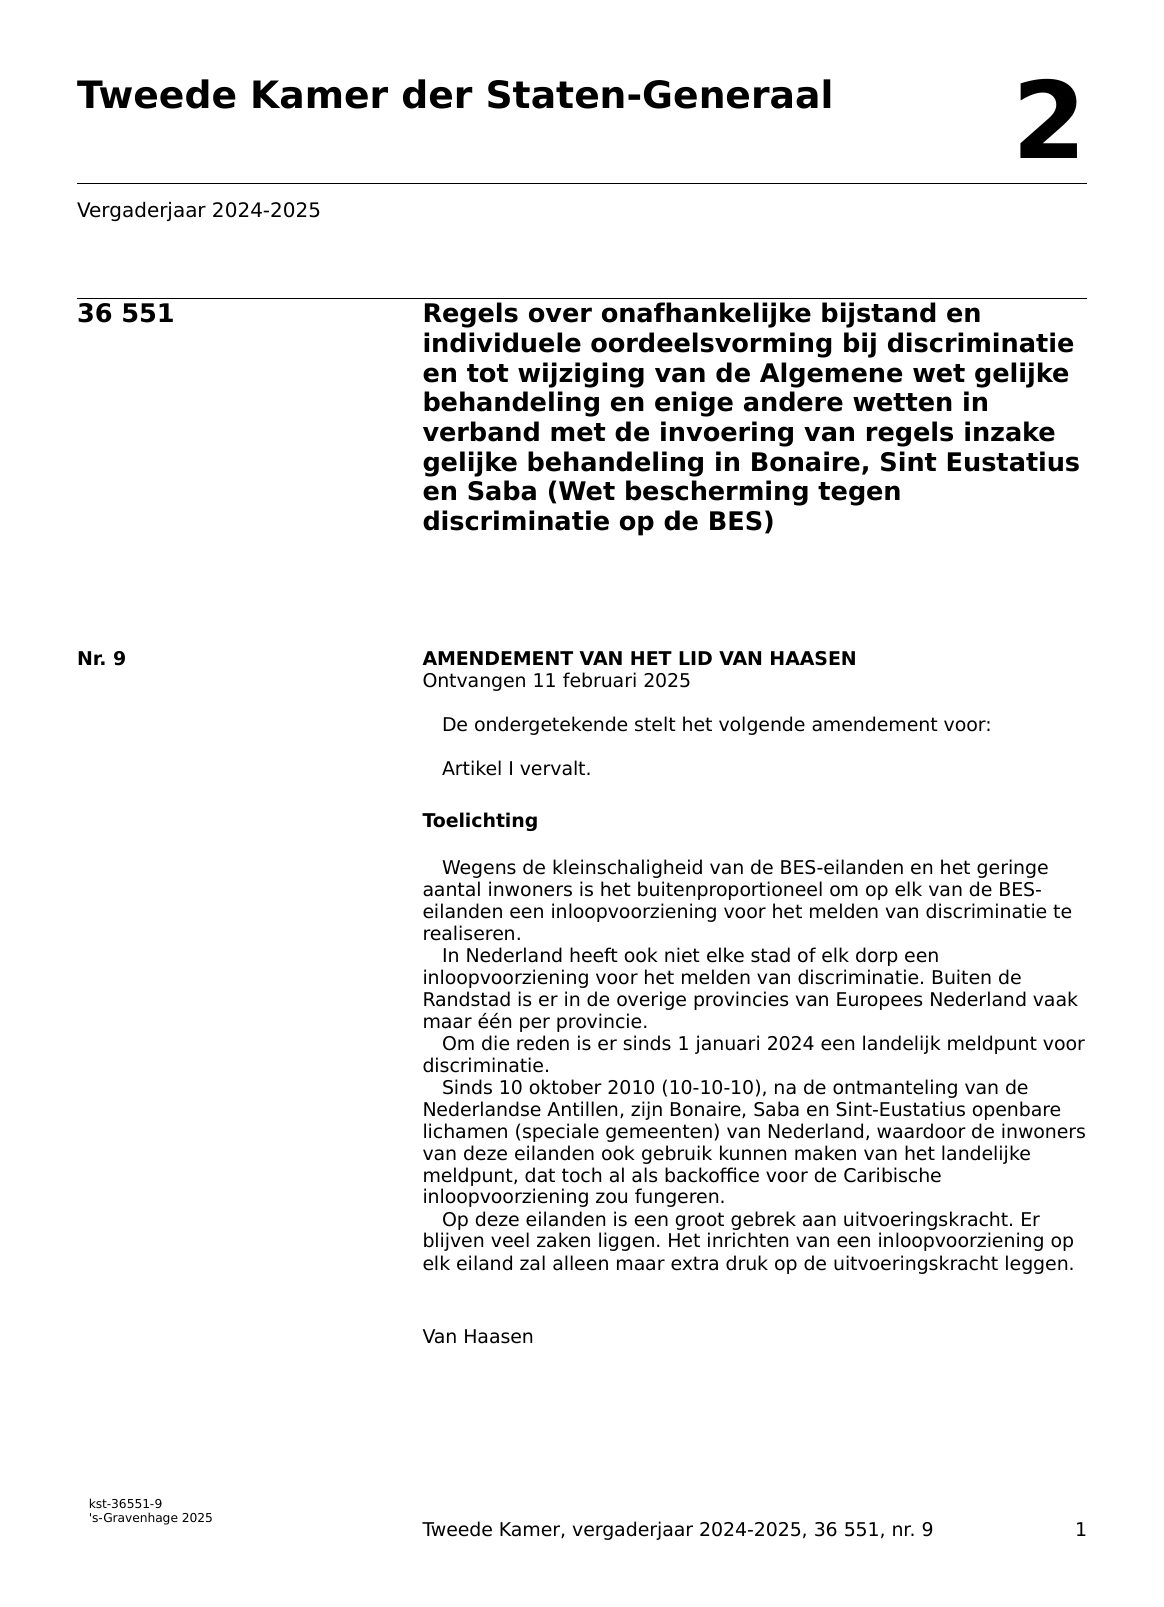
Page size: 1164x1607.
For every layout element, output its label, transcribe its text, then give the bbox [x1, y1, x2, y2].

text Van Haasen [422, 1304, 1087, 1348]
text Sinds 10 oktober 2010 (10-10-10), na de ontmanteling van de Nederlandse Antillen, zijn Bonaire, Saba en Sint-Eustatius openbare lichamen (speciale gemeenten) van Nederland, waardoor de inwoners van deze eilanden ook gebruik kunnen maken van het landelijke meldpunt, dat toch al als backoffice voor de Caribische inloopvoorziening zou fungeren. [422, 1077, 1087, 1208]
text Wegens de kleinschaligheid van de BES-eilanden en het geringe aantal inwoners is het buitenproportioneel om op elk van de BES-eilanden een inloopvoorziening voor het melden van discriminatie te realiseren. [422, 857, 1087, 945]
text In Nederland heeft ook niet elke stad of elk dorp een inloopvoorziening voor het melden van discriminatie. Buiten de Randstad is er in de overige provincies van Europees Nederland vaak maar één per provincie. [422, 945, 1087, 1033]
text Op deze eilanden is een groot gebrek aan uitvoeringskracht. Er blijven veel zaken liggen. Het inrichten van een inloopvoorziening op elk eiland zal alleen maar extra druk op de uitvoeringskracht leggen. [422, 1208, 1087, 1274]
subtitle Toelichting [422, 810, 1087, 832]
text 's-Gravenhage 2025 [88, 1511, 323, 1525]
table_header 2 [886, 59, 1087, 183]
subtitle Nr. 9 AMENDEMENT VAN HET LID VAN HAASEN [77, 647, 1087, 669]
subtitle 36 551 Regels over onafhankelijke bijstand en individuele oordeelsvorming bij discriminatie en tot wijziging van de Algemene wet gelijke behandeling en enige andere wetten in verband met de invoering van regels inzake gelijke behandeling in Bonaire, Sint Eustatius en Saba (Wet bescherming tegen discriminatie op de BES) [77, 299, 1087, 536]
text Ontvangen 11 februari 2025 [422, 669, 1087, 691]
text De ondergetekende stelt het volgende amendement voor: [422, 714, 1087, 736]
table_header Tweede Kamer der Staten-Generaal [77, 59, 886, 183]
text Om die reden is er sinds 1 januari 2024 een landelijk meldpunt voor discriminatie. [422, 1033, 1087, 1077]
text kst-36551-9 [88, 1497, 323, 1511]
table_cell Vergaderjaar 2024-2025 [77, 184, 1087, 298]
text Artikel I vervalt. [422, 758, 1087, 780]
